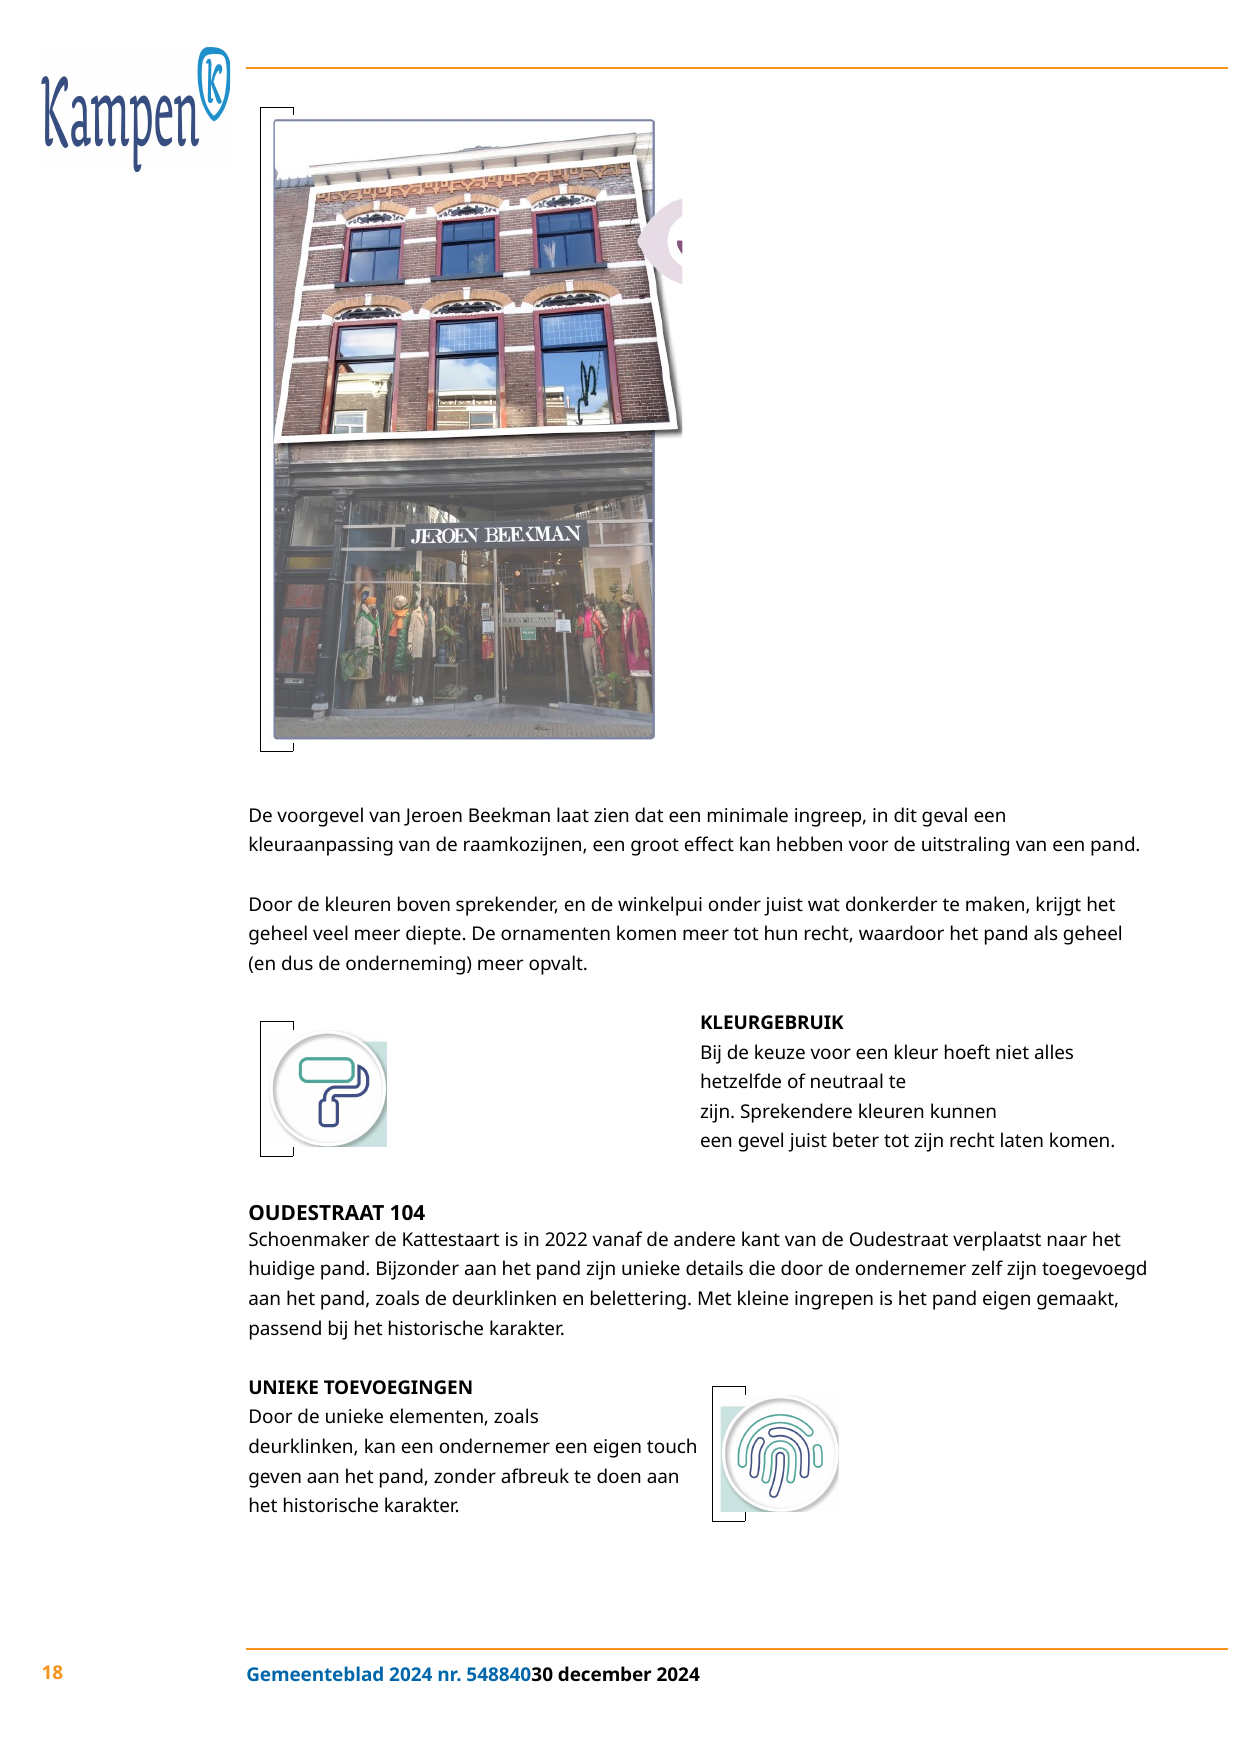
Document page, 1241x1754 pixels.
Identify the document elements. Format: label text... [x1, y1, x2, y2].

text OUDESTRAAT 104 [248, 1198, 1152, 1226]
table_header UNIEKE TOEVOEGINGEN Door de unieke elementen, zoals deurklinken, kan een ondernemer een eigen touch geven aan het pand, zonder afbreuk te doen aan het historische karakter. [248, 1374, 700, 1538]
picture [720, 1395, 839, 1512]
table_header KLEURGEBRUIK Bij de keuze voor een kleur hoeft niet alles hetzelfde of neutraal te zijn. Sprekendere kleuren kunnen een gevel juist beter tot zijn recht laten komen. [700, 1009, 1152, 1173]
picture [268, 1030, 387, 1147]
picture [41, 47, 231, 172]
text Door de kleuren boven sprekender, en de winkelpui onder juist wat donkerder te maken, krijgt het geheel veel meer diepte. De ornamenten komen meer tot hun recht, waardoor het pand als geheel (en dus de onderneming) meer opvalt. [248, 891, 1152, 976]
text De voorgevel van Jeroen Beekman laat zien dat een minimale ingreep, in dit geval een kleuraanpassing van de raamkozijnen, een groot effect kan hebben voor de uitstraling van een pand. [248, 802, 1152, 857]
table_header [700, 1374, 1152, 1538]
picture [268, 115, 683, 743]
text Schoenmaker de Kattestaart is in 2022 vanaf de andere kant van de Oudestraat verplaatst naar het huidige pand. Bijzonder aan het pand zijn unieke details die door de ondernemer zelf zijn toegevoegd aan het pand, zoals de deurklinken en belettering. Met kleine ingrepen is het pand eigen gemaakt, passend bij het historische karakter. [248, 1226, 1152, 1341]
table_header [248, 1009, 700, 1173]
